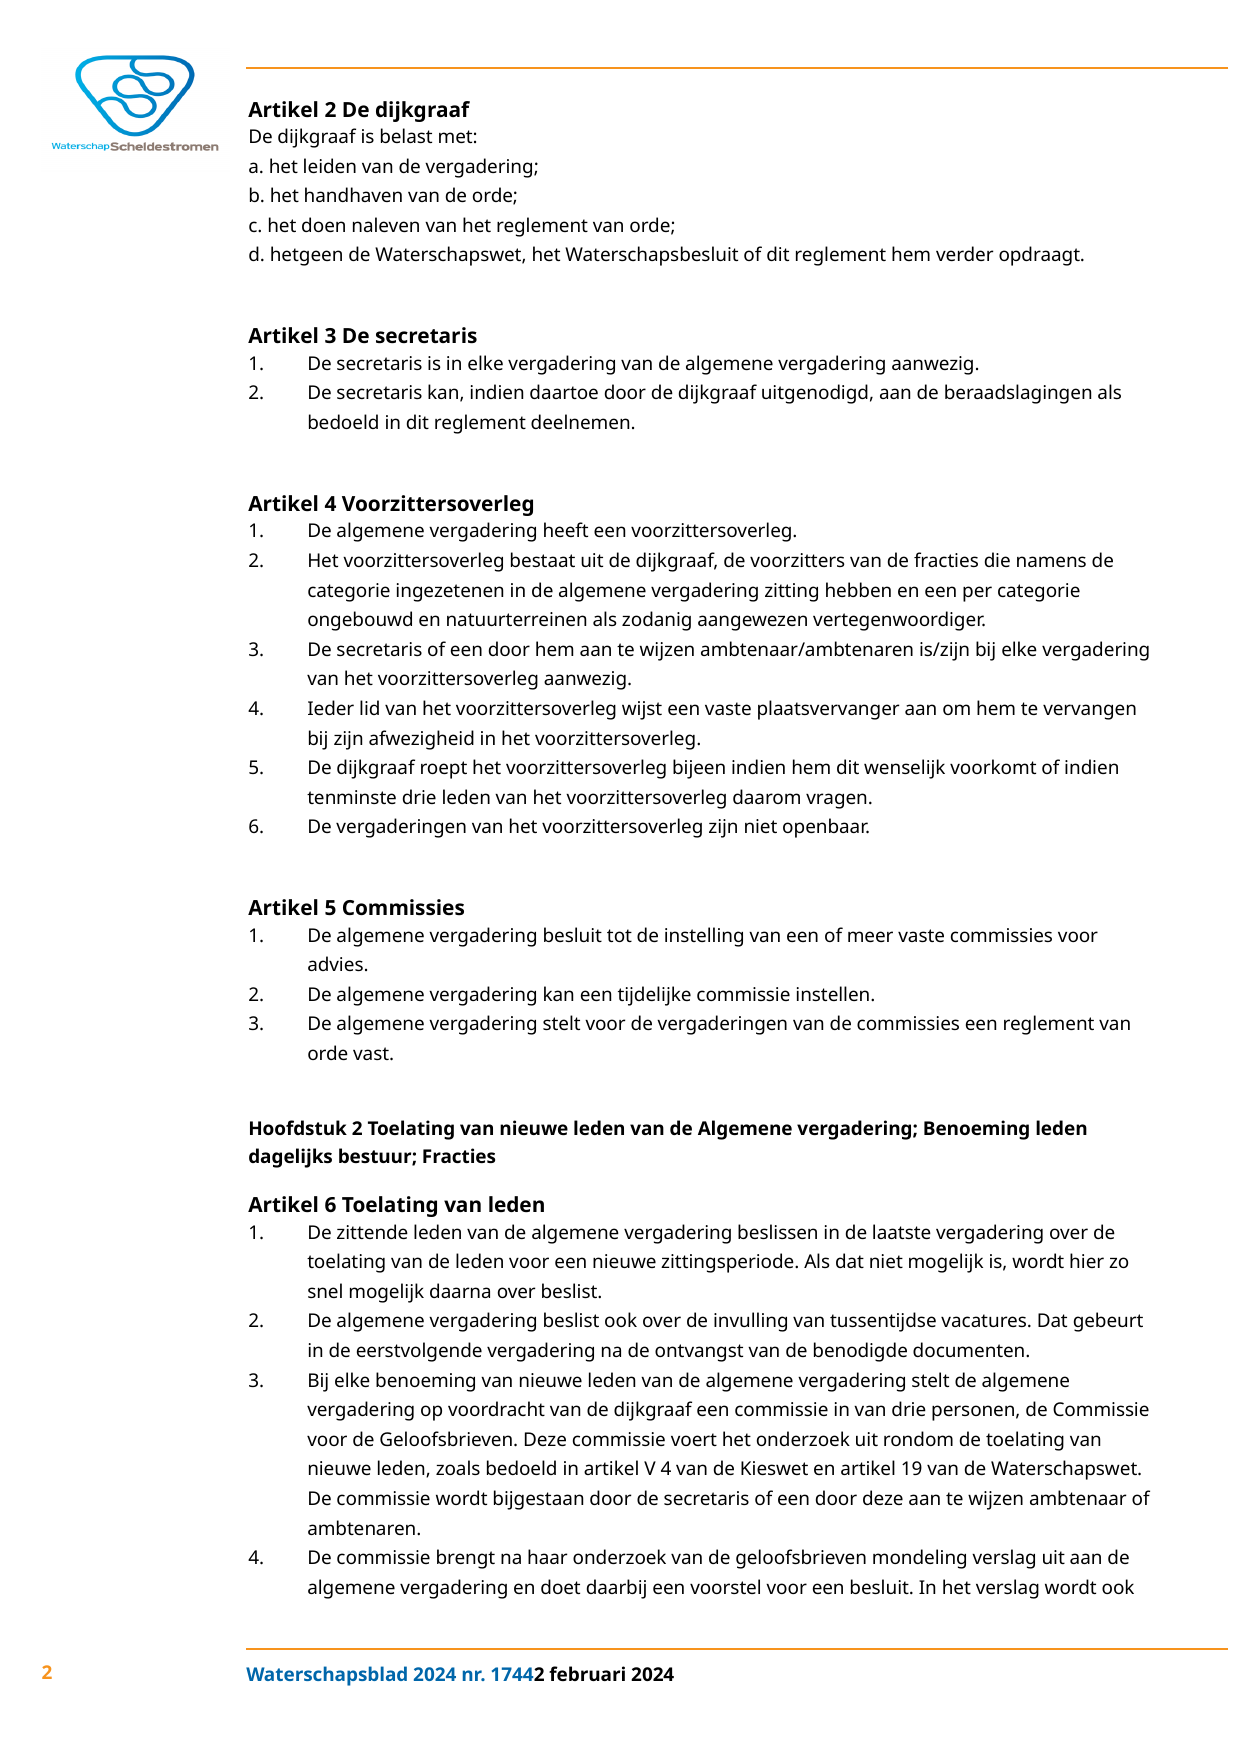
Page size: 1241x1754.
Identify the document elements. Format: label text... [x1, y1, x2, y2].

list De algemene vergadering besluit tot de instelling van een of meer vaste commissies voor advies. [248, 922, 1152, 977]
list De secretaris is in elke vergadering van de algemene vergadering aanwezig. [248, 350, 1152, 376]
text Artikel 4 Voorzittersoverleg [248, 489, 1152, 518]
text a. het leiden van de vergadering; [248, 153, 1152, 178]
list De algemene vergadering stelt voor de vergaderingen van de commissies een reglement van orde vast. [248, 1011, 1152, 1066]
text b. het handhaven van de orde; [248, 182, 1152, 208]
list De algemene vergadering beslist ook over de invulling van tussentijdse vacatures. Dat gebeurt in de eerstvolgende vergadering na de ontvangst van de benodigde documenten. [248, 1308, 1152, 1363]
text c. het doen naleven van het reglement van orde; [248, 212, 1152, 238]
list De secretaris of een door hem aan te wijzen ambtenaar/ambtenaren is/zijn bij elke vergadering van het voorzittersoverleg aanwezig. [248, 636, 1152, 691]
text Artikel 3 De secretaris [248, 322, 1152, 350]
text De dijkgraaf is belast met: [248, 123, 1152, 149]
list De algemene vergadering heeft een voorzittersoverleg. [248, 518, 1152, 543]
text Artikel 2 De dijkgraaf [248, 95, 1152, 123]
list Ieder lid van het voorzittersoverleg wijst een vaste plaatsvervanger aan om hem te vervangen bij zijn afwezigheid in het voorzittersoverleg. [248, 695, 1152, 750]
list De vergaderingen van het voorzittersoverleg zijn niet openbaar. [248, 813, 1152, 839]
picture [41, 47, 231, 172]
list De commissie brengt na haar onderzoek van de geloofsbrieven mondeling verslag uit aan de algemene vergadering en doet daarbij een voorstel voor een besluit. In het verslag wordt ook [248, 1544, 1152, 1599]
list Bij elke benoeming van nieuwe leden van de algemene vergadering stelt de algemene vergadering op voordracht van de dijkgraaf een commissie in van drie personen, de Commissie voor de Geloofsbrieven. Deze commissie voert het onderzoek uit rondom de toelating van nieuwe leden, zoals bedoeld in artikel V 4 van de Kieswet en artikel 19 van de Waterschapswet. De commissie wordt bijgestaan door de secretaris of een door deze aan te wijzen ambtenaar of ambtenaren. [248, 1367, 1152, 1540]
text Artikel 5 Commissies [248, 893, 1152, 922]
list De secretaris kan, indien daartoe door de dijkgraaf uitgenodigd, aan de beraadslagingen als bedoeld in dit reglement deelnemen. [248, 379, 1152, 435]
list De algemene vergadering kan een tijdelijke commissie instellen. [248, 981, 1152, 1007]
list De dijkgraaf roept het voorzittersoverleg bijeen indien hem dit wenselijk voorkomt of indien tenminste drie leden van het voorzittersoverleg daarom vragen. [248, 754, 1152, 809]
text Hoofdstuk 2 Toelating van nieuwe leden van de Algemene vergadering; Benoeming leden dagelijks bestuur; Fracties [248, 1115, 1152, 1169]
list De zittende leden van de algemene vergadering beslissen in de laatste vergadering over de toelating van de leden voor een nieuwe zittingsperiode. Als dat niet mogelijk is, wordt hier zo snel mogelijk daarna over beslist. [248, 1219, 1152, 1304]
text Artikel 6 Toelating van leden [248, 1190, 1152, 1219]
list Het voorzittersoverleg bestaat uit de dijkgraaf, de voorzitters van de fracties die namens de categorie ingezetenen in de algemene vergadering zitting hebben en een per categorie ongebouwd en natuurterreinen als zodanig aangewezen vertegenwoordiger. [248, 547, 1152, 632]
text d. hetgeen de Waterschapswet, het Waterschapsbesluit of dit reglement hem verder opdraagt. [248, 242, 1152, 267]
